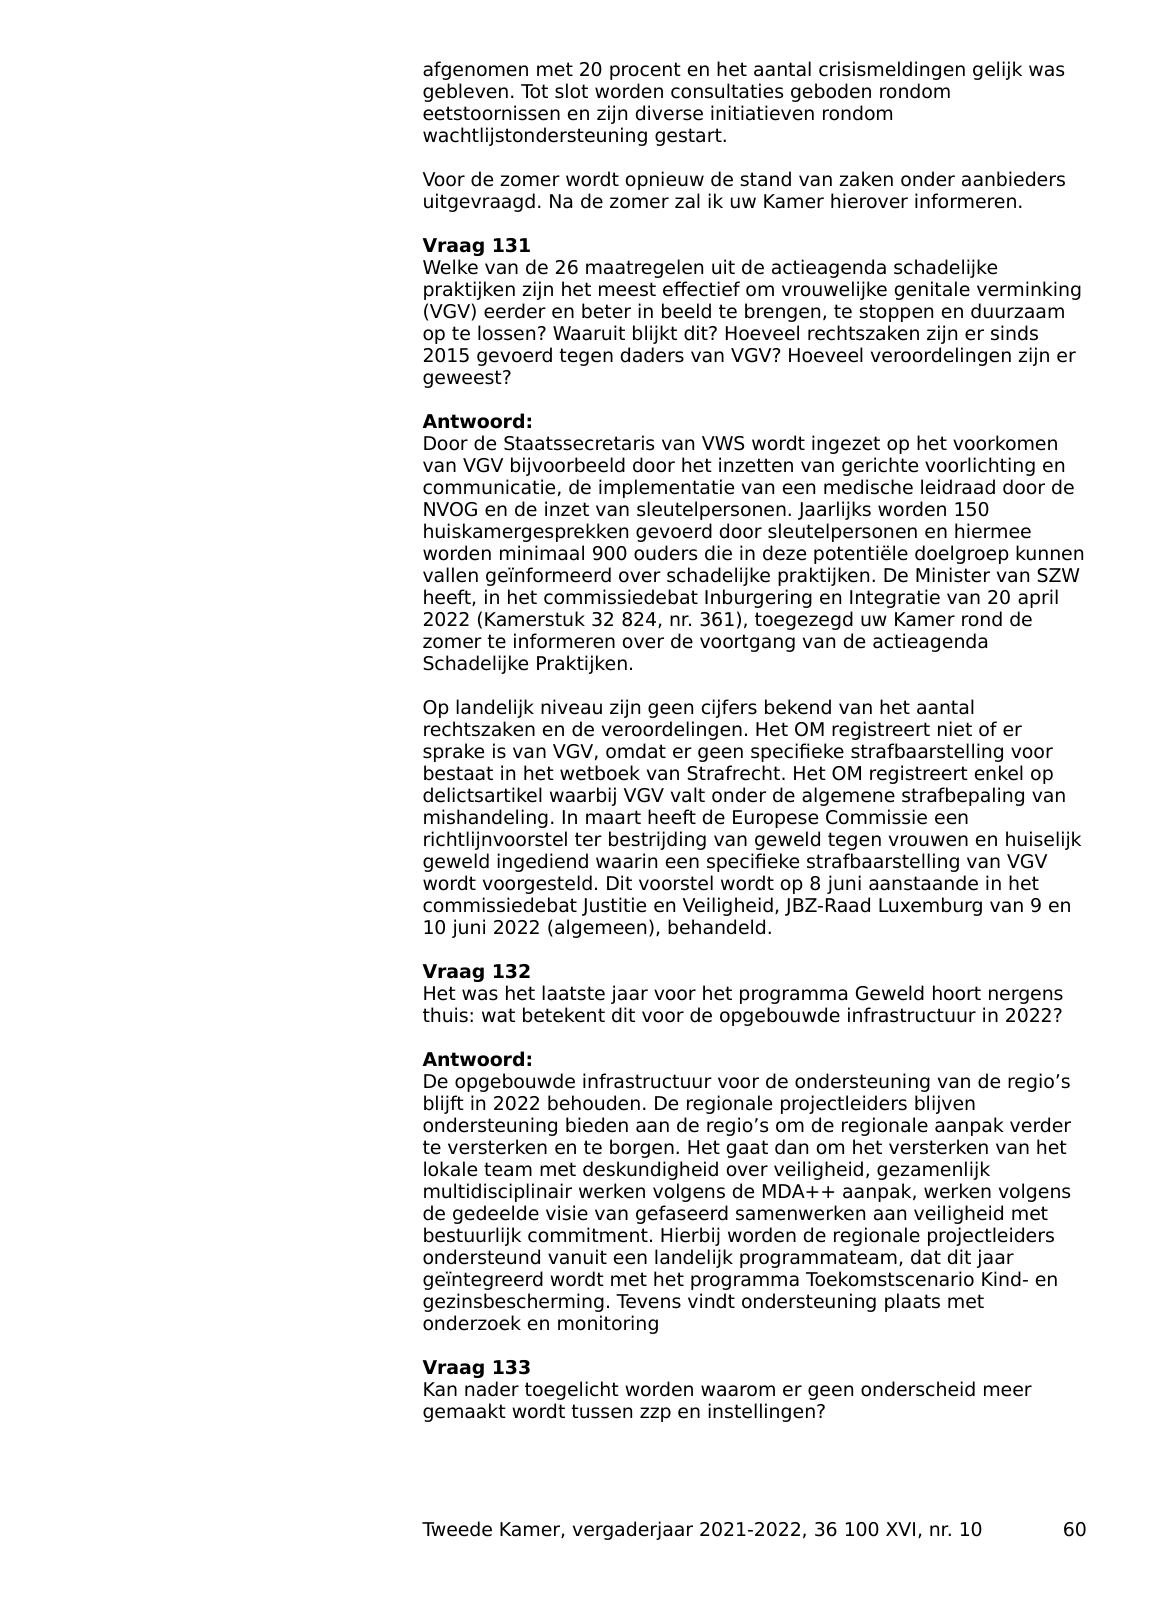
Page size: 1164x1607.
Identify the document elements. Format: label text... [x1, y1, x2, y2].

subtitle Vraag 131 [422, 235, 1087, 257]
text De opgebouwde infrastructuur voor de ondersteuning van de regio’s blijft in 2022 behouden. De regionale projectleiders blijven ondersteuning bieden aan de regio’s om de regionale aanpak verder te versterken en te borgen. Het gaat dan om het versterken van het lokale team met deskundigheid over veiligheid, gezamenlijk multidisciplinair werken volgens de MDA++ aanpak, werken volgens de gedeelde visie van gefaseerd samenwerken aan veiligheid met bestuurlijk commitment. Hierbij worden de regionale projectleiders ondersteund vanuit een landelijk programmateam, dat dit jaar geïntegreerd wordt met het programma Toekomstscenario Kind- en gezinsbescherming. Tevens vindt ondersteuning plaats met onderzoek en monitoring [422, 1071, 1087, 1335]
subtitle Vraag 133 [422, 1357, 1087, 1379]
subtitle Antwoord: [422, 1049, 1087, 1071]
text Het was het laatste jaar voor het programma Geweld hoort nergens thuis: wat betekent dit voor de opgebouwde infrastructuur in 2022? [422, 983, 1087, 1027]
text Kan nader toegelicht worden waarom er geen onderscheid meer gemaakt wordt tussen zzp en instellingen? [422, 1379, 1087, 1423]
text Door de Staatssecretaris van VWS wordt ingezet op het voorkomen van VGV bijvoorbeeld door het inzetten van gerichte voorlichting en communicatie, de implementatie van een medische leidraad door de NVOG en de inzet van sleutelpersonen. Jaarlijks worden 150 huiskamergesprekken gevoerd door sleutelpersonen en hiermee worden minimaal 900 ouders die in deze potentiële doelgroep kunnen vallen geïnformeerd over schadelijke praktijken. De Minister van SZW heeft, in het commissiedebat Inburgering en Integratie van 20 april 2022 (Kamerstuk 32 824, nr. 361), toegezegd uw Kamer rond de zomer te informeren over de voortgang van de actieagenda Schadelijke Praktijken. [422, 433, 1087, 675]
subtitle Antwoord: [422, 411, 1087, 433]
text Welke van de 26 maatregelen uit de actieagenda schadelijke praktijken zijn het meest effectief om vrouwelijke genitale verminking (VGV) eerder en beter in beeld te brengen, te stoppen en duurzaam op te lossen? Waaruit blijkt dit? Hoeveel rechtszaken zijn er sinds 2015 gevoerd tegen daders van VGV? Hoeveel veroordelingen zijn er geweest? [422, 257, 1087, 389]
text Voor de zomer wordt opnieuw de stand van zaken onder aanbieders uitgevraagd. Na de zomer zal ik uw Kamer hierover informeren. [422, 169, 1087, 213]
text afgenomen met 20 procent en het aantal crisismeldingen gelijk was gebleven. Tot slot worden consultaties geboden rondom eetstoornissen en zijn diverse initiatieven rondom wachtlijstondersteuning gestart. [422, 59, 1087, 147]
subtitle Vraag 132 [422, 961, 1087, 983]
text Op landelijk niveau zijn geen cijfers bekend van het aantal rechtszaken en de veroordelingen. Het OM registreert niet of er sprake is van VGV, omdat er geen specifieke strafbaarstelling voor bestaat in het wetboek van Strafrecht. Het OM registreert enkel op delictsartikel waarbij VGV valt onder de algemene strafbepaling van mishandeling. In maart heeft de Europese Commissie een richtlijnvoorstel ter bestrijding van geweld tegen vrouwen en huiselijk geweld ingediend waarin een specifieke strafbaarstelling van VGV wordt voorgesteld. Dit voorstel wordt op 8 juni aanstaande in het commissiedebat Justitie en Veiligheid, JBZ-Raad Luxemburg van 9 en 10 juni 2022 (algemeen), behandeld. [422, 697, 1087, 939]
